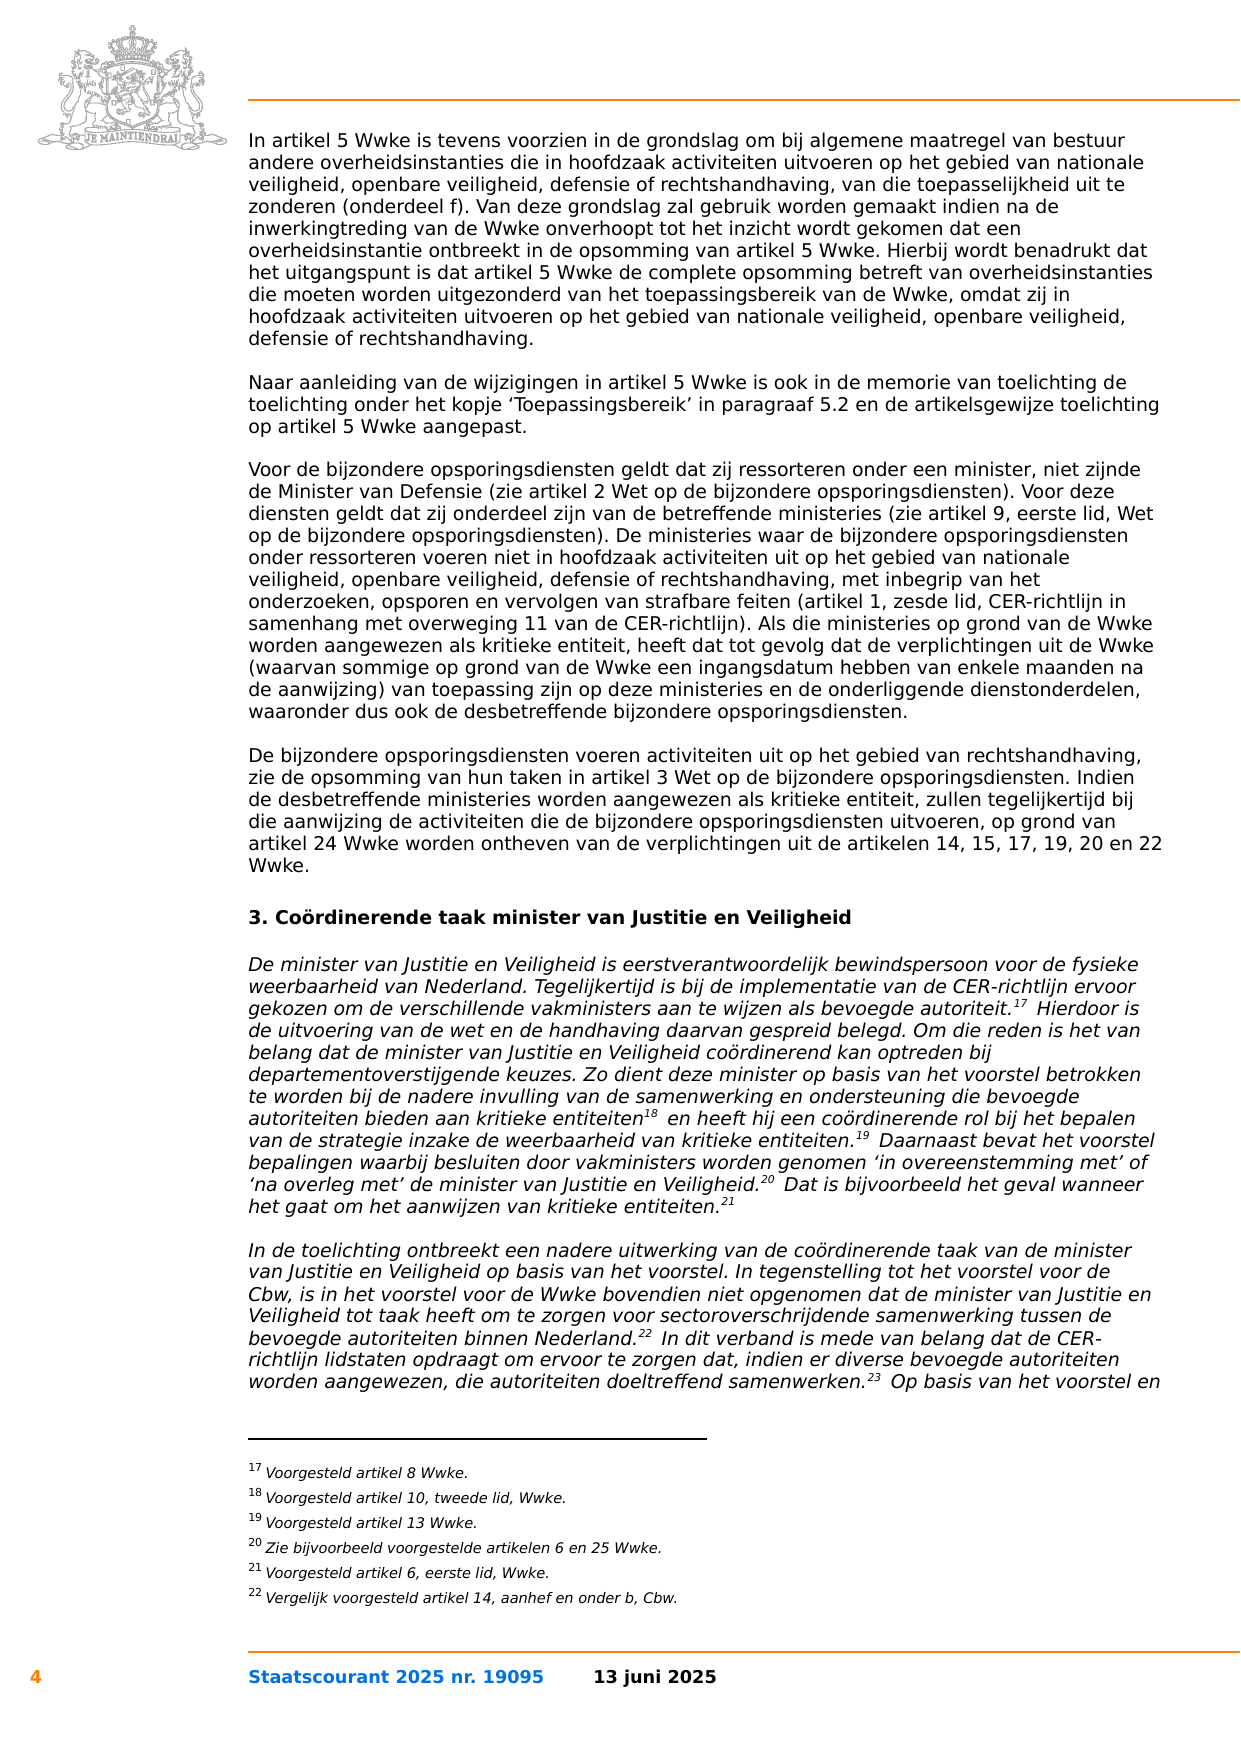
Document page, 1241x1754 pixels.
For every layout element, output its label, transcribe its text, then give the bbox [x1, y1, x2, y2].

text Voorgesteld artikel 6, eerste lid, Wwke. [248, 1561, 1163, 1583]
text In de toelichting ontbreekt een nadere uitwerking van de coördinerende taak van de minister van Justitie en Veiligheid op basis van het voorstel. In tegenstelling tot het voorstel voor de Cbw, is in het voorstel voor de Wwke bovendien niet opgenomen dat de minister van Justitie en Veiligheid tot taak heeft om te zorgen voor sectoroverschrijdende samenwerking tussen de bevoegde autoriteiten binnen Nederland. In dit verband is mede van belang dat de CER-richtlijn lidstaten opdraagt om ervoor te zorgen dat, indien er diverse bevoegde autoriteiten worden aangewezen, die autoriteiten doeltreffend samenwerken. Op basis van het voorstel en [248, 1239, 1163, 1393]
text Voorgesteld artikel 10, tweede lid, Wwke. [248, 1486, 1163, 1508]
text De bijzondere opsporingsdiensten voeren activiteiten uit op het gebied van rechtshandhaving, zie de opsomming van hun taken in artikel 3 Wet op de bijzondere opsporingsdiensten. Indien de desbetreffende ministeries worden aangewezen als kritieke entiteit, zullen tegelijkertijd bij die aanwijzing de activiteiten die de bijzondere opsporingsdiensten uitvoeren, op grond van artikel 24 Wwke worden ontheven van de verplichtingen uit de artikelen 14, 15, 17, 19, 20 en 22 Wwke. [248, 745, 1163, 877]
text Vergelijk voorgesteld artikel 14, aanhef en onder b, Cbw. [248, 1586, 1163, 1608]
text Voorgesteld artikel 13 Wwke. [248, 1511, 1163, 1533]
text Voor de bijzondere opsporingsdiensten geldt dat zij ressorteren onder een minister, niet zijnde de Minister van Defensie (zie artikel 2 Wet op de bijzondere opsporingsdiensten). Voor deze diensten geldt dat zij onderdeel zijn van de betreffende ministeries (zie artikel 9, eerste lid, Wet op de bijzondere opsporingsdiensten). De ministeries waar de bijzondere opsporingsdiensten onder ressorteren voeren niet in hoofdzaak activiteiten uit op het gebied van nationale veiligheid, openbare veiligheid, defensie of rechtshandhaving, met inbegrip van het onderzoeken, opsporen en vervolgen van strafbare feiten (artikel 1, zesde lid, CER-richtlijn in samenhang met overweging 11 van de CER-richtlijn). Als die ministeries op grond van de Wwke worden aangewezen als kritieke entiteit, heeft dat tot gevolg dat de verplichtingen uit de Wwke (waarvan sommige op grond van de Wwke een ingangsdatum hebben van enkele maanden na de aanwijzing) van toepassing zijn op deze ministeries en de onderliggende dienstonderdelen, waaronder dus ook de desbetreffende bijzondere opsporingsdiensten. [248, 459, 1163, 723]
subtitle 3. Coördinerende taak minister van Justitie en Veiligheid [248, 907, 1163, 929]
text Naar aanleiding van de wijzigingen in artikel 5 Wwke is ook in de memorie van toelichting de toelichting onder het kopje ‘Toepassingsbereik’ in paragraaf 5.2 en de artikelsgewijze toelichting op artikel 5 Wwke aangepast. [248, 372, 1163, 437]
text De minister van Justitie en Veiligheid is eerstverantwoordelijk bewindspersoon voor de fysieke weerbaarheid van Nederland. Tegelijkertijd is bij de implementatie van de CER-richtlijn ervoor gekozen om de verschillende vakministers aan te wijzen als bevoegde autoriteit. Hierdoor is de uitvoering van de wet en de handhaving daarvan gespreid belegd. Om die reden is het van belang dat de minister van Justitie en Veiligheid coördinerend kan optreden bij departementoverstijgende keuzes. Zo dient deze minister op basis van het voorstel betrokken te worden bij de nadere invulling van de samenwerking en ondersteuning die bevoegde autoriteiten bieden aan kritieke entiteiten en heeft hij een coördinerende rol bij het bepalen van de strategie inzake de weerbaarheid van kritieke entiteiten. Daarnaast bevat het voorstel bepalingen waarbij besluiten door vakministers worden genomen ‘in overeenstemming met’ of ‘na overleg met’ de minister van Justitie en Veiligheid. Dat is bijvoorbeeld het geval wanneer het gaat om het aanwijzen van kritieke entiteiten. [248, 954, 1163, 1218]
text Voorgesteld artikel 8 Wwke. [248, 1461, 1163, 1483]
text Zie bijvoorbeeld voorgestelde artikelen 6 en 25 Wwke. [248, 1536, 1163, 1558]
text In artikel 5 Wwke is tevens voorzien in de grondslag om bij algemene maatregel van bestuur andere overheidsinstanties die in hoofdzaak activiteiten uitvoeren op het gebied van nationale veiligheid, openbare veiligheid, defensie of rechtshandhaving, van die toepasselijkheid uit te zonderen (onderdeel f). Van deze grondslag zal gebruik worden gemaakt indien na de inwerkingtreding van de Wwke onverhoopt tot het inzicht wordt gekomen dat een overheidsinstantie ontbreekt in de opsomming van artikel 5 Wwke. Hierbij wordt benadrukt dat het uitgangspunt is dat artikel 5 Wwke de complete opsomming betreft van overheidsinstanties die moeten worden uitgezonderd van het toepassingsbereik van de Wwke, omdat zij in hoofdzaak activiteiten uitvoeren op het gebied van nationale veiligheid, openbare veiligheid, defensie of rechtshandhaving. [248, 130, 1163, 350]
picture [38, 25, 227, 150]
